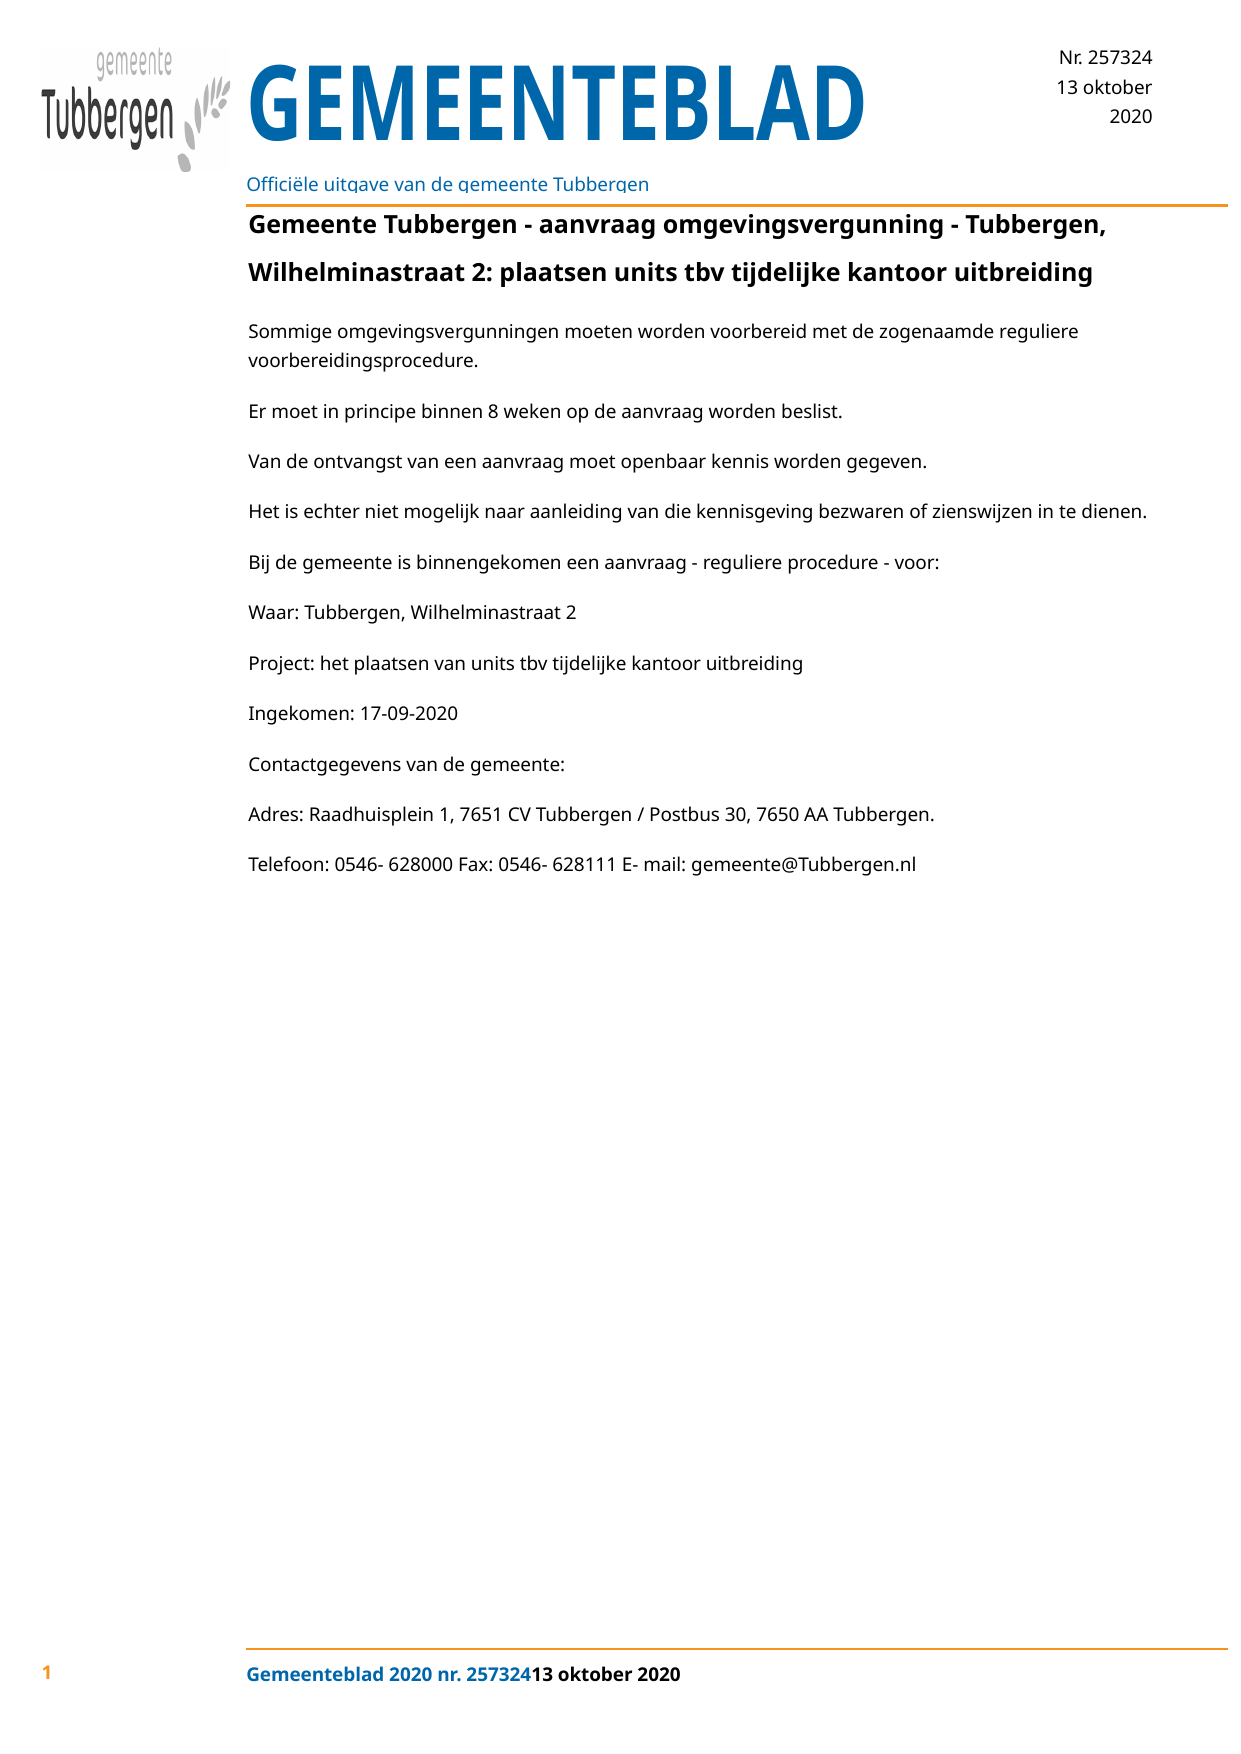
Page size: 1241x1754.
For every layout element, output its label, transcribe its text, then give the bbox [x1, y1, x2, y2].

text Gemeente Tubbergen - aanvraag omgevingsvergunning - Tubbergen, Wilhelminastraat 2: plaatsen units tbv tijdelijke kantoor uitbreiding [248, 207, 1152, 288]
text Project: het plaatsen van units tbv tijdelijke kantoor uitbreiding [248, 650, 1152, 676]
text Telefoon: 0546- 628000 Fax: 0546- 628111 E- mail: gemeente@Tubbergen.nl [248, 852, 1152, 877]
text Bij de gemeente is binnengekomen een aanvraag - reguliere procedure - voor: [248, 549, 1152, 575]
picture [41, 47, 231, 172]
text Contactgegevens van de gemeente: [248, 751, 1152, 777]
text Het is echter niet mogelijk naar aanleiding van die kennisgeving bezwaren of zienswijzen in te dienen. [248, 499, 1152, 524]
text Er moet in principe binnen 8 weken op de aanvraag worden beslist. [248, 398, 1152, 424]
text Waar: Tubbergen, Wilhelminastraat 2 [248, 599, 1152, 625]
text Adres: Raadhuisplein 1, 7651 CV Tubbergen / Postbus 30, 7650 AA Tubbergen. [248, 801, 1152, 827]
text Sommige omgevingsvergunningen moeten worden voorbereid met de zogenaamde reguliere voorbereidingsprocedure. [248, 318, 1152, 373]
text Ingekomen: 17-09-2020 [248, 700, 1152, 726]
text Van de ontvangst van een aanvraag moet openbaar kennis worden gegeven. [248, 448, 1152, 474]
